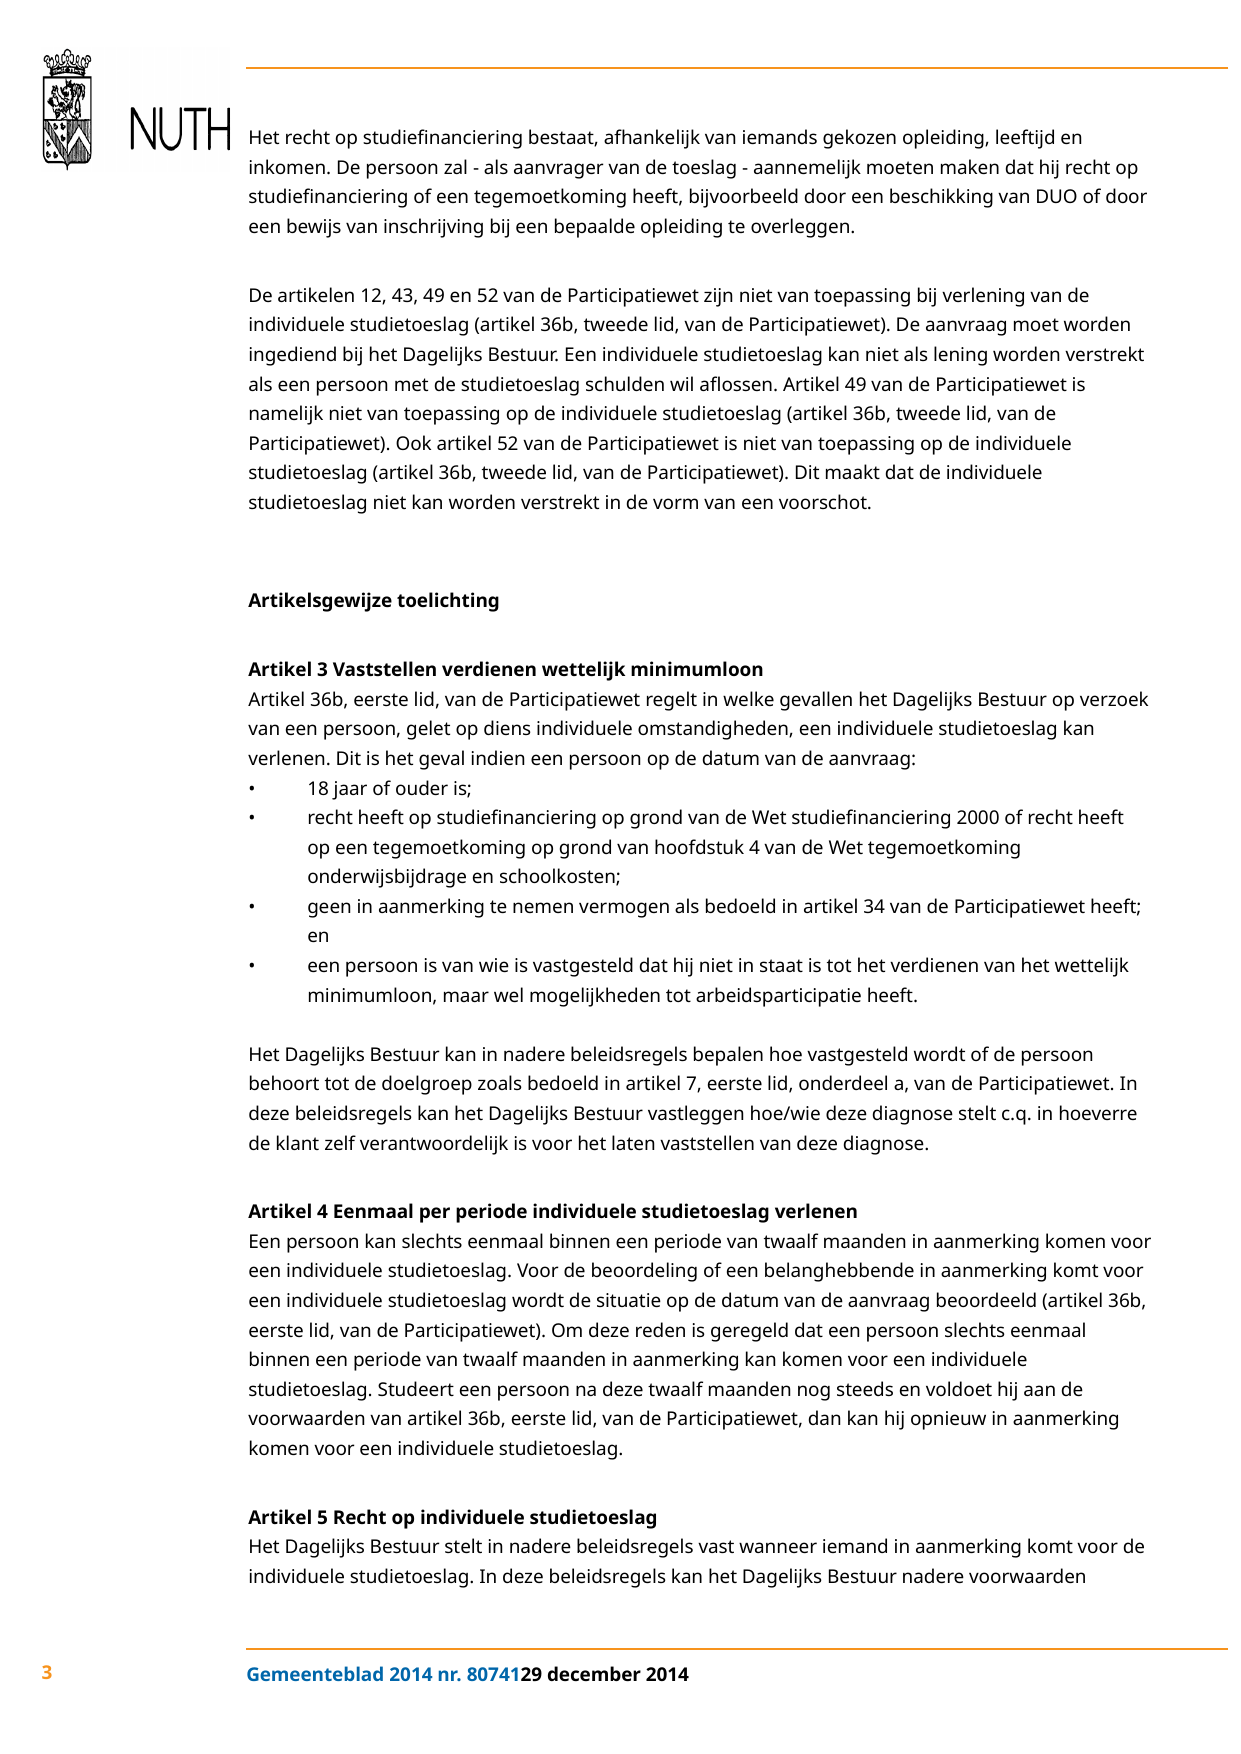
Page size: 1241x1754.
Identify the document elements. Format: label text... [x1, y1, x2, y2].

list recht heeft op studiefinanciering op grond van de Wet studiefinanciering 2000 of recht heeft op een tegemoetkoming op grond van hoofdstuk 4 van de Wet tegemoetkoming onderwijsbijdrage en schoolkosten; [248, 804, 1152, 889]
text Artikel 5 Recht op individuele studietoeslag [248, 1504, 1152, 1530]
text Een persoon kan slechts eenmaal binnen een periode van twaalf maanden in aanmerking komen voor een individuele studietoeslag. Voor de beoordeling of een belanghebbende in aanmerking komt voor een individuele studietoeslag wordt de situatie op de datum van de aanvraag beoordeeld (artikel 36b, eerste lid, van de Participatiewet). Om deze reden is geregeld dat een persoon slechts eenmaal binnen een periode van twaalf maanden in aanmerking kan komen voor een individuele studietoeslag. Studeert een persoon na deze twaalf maanden nog steeds en voldoet hij aan de voorwaarden van artikel 36b, eerste lid, van de Participatiewet, dan kan hij opnieuw in aanmerking komen voor een individuele studietoeslag. [248, 1228, 1152, 1461]
text Het recht op studiefinanciering bestaat, afhankelijk van iemands gekozen opleiding, leeftijd en inkomen. De persoon zal - als aanvrager van de toeslag - aannemelijk moeten maken dat hij recht op studiefinanciering of een tegemoetkoming heeft, bijvoorbeeld door een beschikking van DUO of door een bewijs van inschrijving bij een bepaalde opleiding te overleggen. [248, 124, 1152, 239]
list 18 jaar of ouder is; [248, 775, 1152, 800]
picture [41, 47, 231, 172]
text Artikel 3 Vaststellen verdienen wettelijk minimumloon [248, 656, 1152, 682]
text Artikel 36b, eerste lid, van de Participatiewet regelt in welke gevallen het Dagelijks Bestuur op verzoek van een persoon, gelet op diens individuele omstandigheden, een individuele studietoeslag kan verlenen. Dit is het geval indien een persoon op de datum van de aanvraag: [248, 686, 1152, 771]
text De artikelen 12, 43, 49 en 52 van de Participatiewet zijn niet van toepassing bij verlening van de individuele studietoeslag (artikel 36b, tweede lid, van de Participatiewet). De aanvraag moet worden ingediend bij het Dagelijks Bestuur. Een individuele studietoeslag kan niet als lening worden verstrekt als een persoon met de studietoeslag schulden wil aflossen. Artikel 49 van de Participatiewet is namelijk niet van toepassing op de individuele studietoeslag (artikel 36b, tweede lid, van de Participatiewet). Ook artikel 52 van de Participatiewet is niet van toepassing op de individuele studietoeslag (artikel 36b, tweede lid, van de Participatiewet). Dit maakt dat de individuele studietoeslag niet kan worden verstrekt in de vorm van een voorschot. [248, 282, 1152, 515]
text Het Dagelijks Bestuur stelt in nadere beleidsregels vast wanneer iemand in aanmerking komt voor de individuele studietoeslag. In deze beleidsregels kan het Dagelijks Bestuur nadere voorwaarden [248, 1534, 1152, 1589]
list geen in aanmerking te nemen vermogen als bedoeld in artikel 34 van de Participatiewet heeft; en [248, 893, 1152, 948]
list een persoon is van wie is vastgesteld dat hij niet in staat is tot het verdienen van het wettelijk minimumloon, maar wel mogelijkheden tot arbeidsparticipatie heeft. [248, 952, 1152, 1007]
text Het Dagelijks Bestuur kan in nadere beleidsregels bepalen hoe vastgesteld wordt of de persoon behoort tot de doelgroep zoals bedoeld in artikel 7, eerste lid, onderdeel a, van de Participatiewet. In deze beleidsregels kan het Dagelijks Bestuur vastleggen hoe/wie deze diagnose stelt c.q. in hoeverre de klant zelf verantwoordelijk is voor het laten vaststellen van deze diagnose. [248, 1041, 1152, 1155]
text Artikelsgewijze toelichting [248, 587, 1152, 613]
text Artikel 4 Eenmaal per periode individuele studietoeslag verlenen [248, 1198, 1152, 1224]
